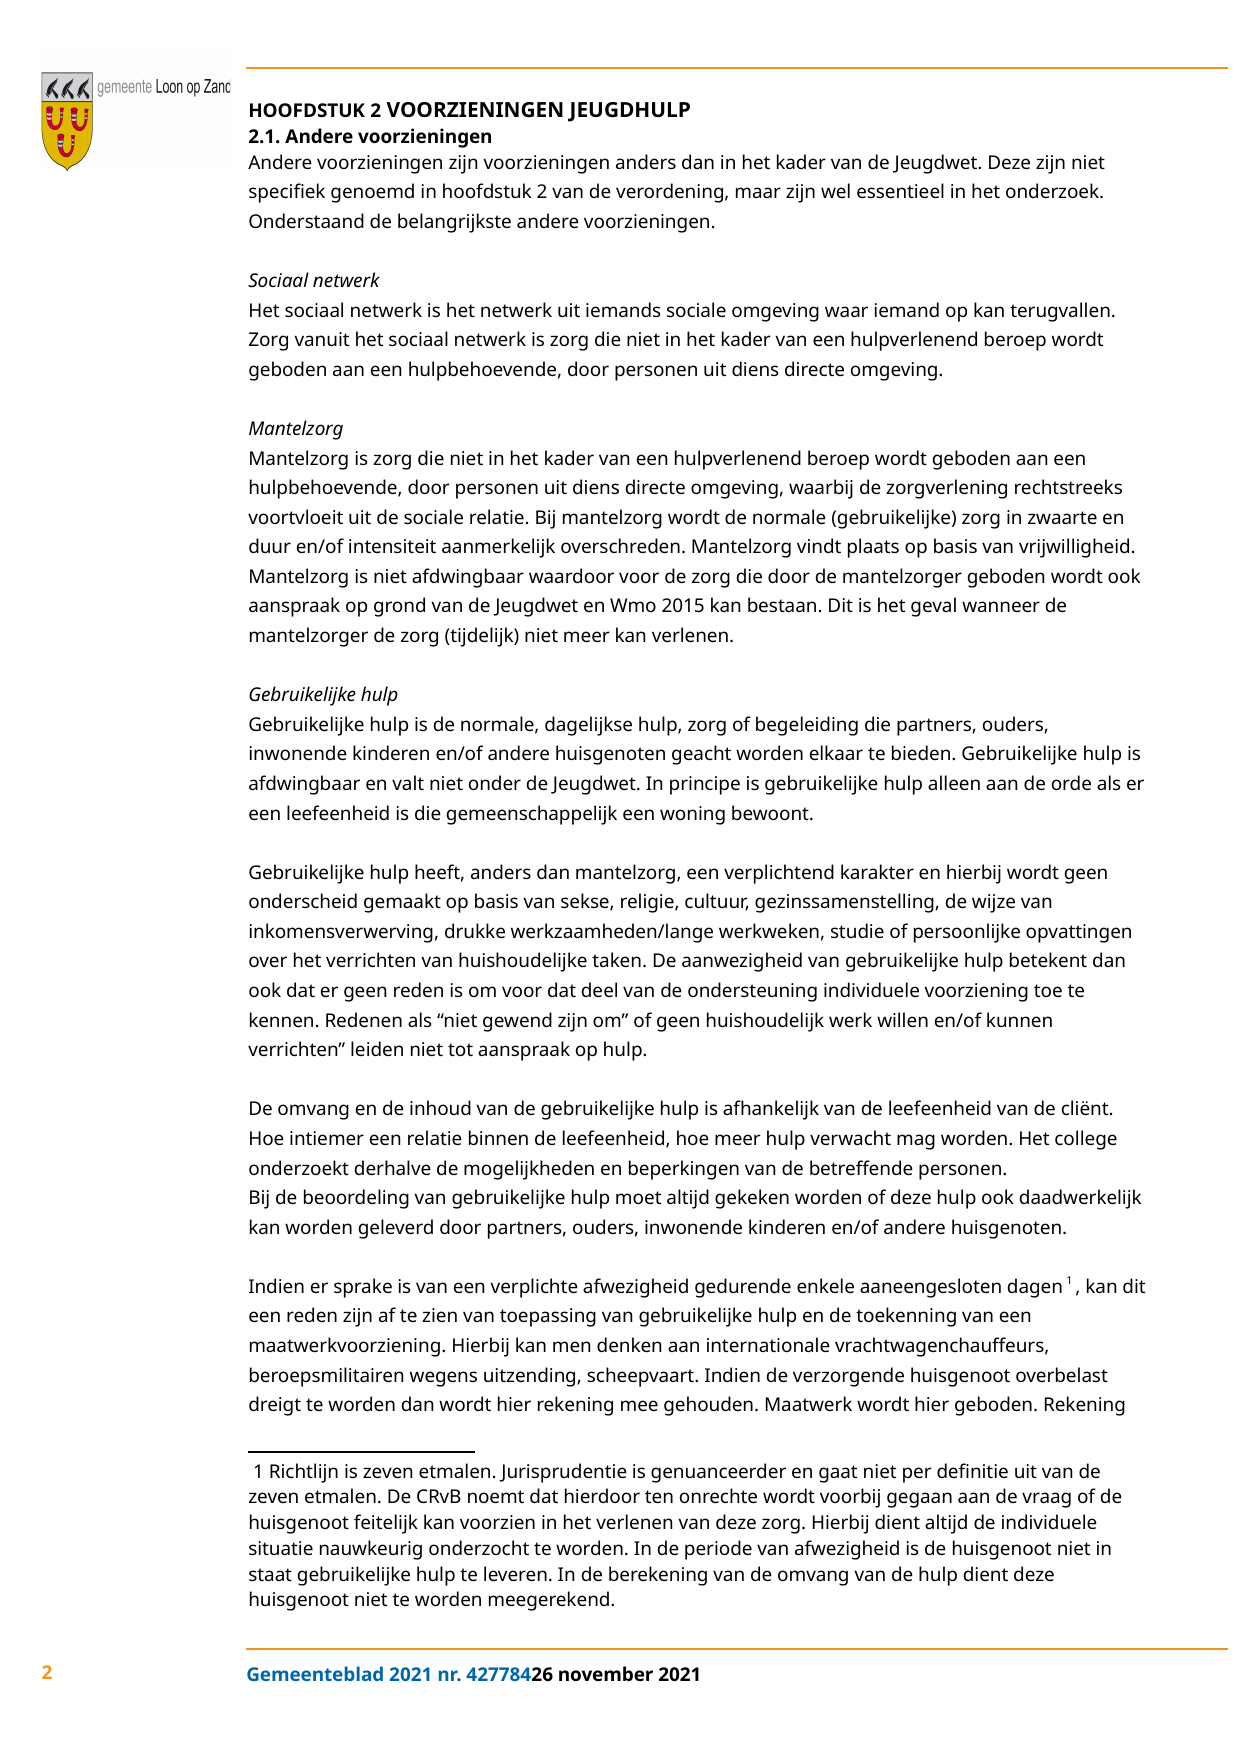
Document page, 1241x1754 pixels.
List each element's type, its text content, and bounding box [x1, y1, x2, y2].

text Sociaal netwerk [248, 267, 1152, 293]
text De omvang en de inhoud van de gebruikelijke hulp is afhankelijk van de leefeenheid van de cliënt. Hoe intiemer een relatie binnen de leefeenheid, hoe meer hulp verwacht mag worden. Het college onderzoekt derhalve de mogelijkheden en beperkingen van de betreffende personen. [248, 1096, 1152, 1181]
text Gebruikelijke hulp is de normale, dagelijkse hulp, zorg of begeleiding die partners, ouders, inwonende kinderen en/of andere huisgenoten geacht worden elkaar te bieden. Gebruikelijke hulp is afdwingbaar en valt niet onder de Jeugdwet. In principe is gebruikelijke hulp alleen aan de orde als er een leefeenheid is die gemeenschappelijk een woning bewoont. [248, 711, 1152, 826]
text HOOFDSTUK 2 VOORZIENINGEN JEUGDHULP [248, 95, 1152, 123]
text Zorg vanuit het sociaal netwerk is zorg die niet in het kader van een hulpverlenend beroep wordt geboden aan een hulpbehoevende, door personen uit diens directe omgeving. [248, 326, 1152, 382]
text Mantelzorg [248, 415, 1152, 441]
text Andere voorzieningen zijn voorzieningen anders dan in het kader van de Jeugdwet. Deze zijn niet specifiek genoemd in hoofdstuk 2 van de verordening, maar zijn wel essentieel in het onderzoek. Onderstaand de belangrijkste andere voorzieningen. [248, 149, 1152, 234]
text Richtlijn is zeven etmalen. Jurisprudentie is genuanceerder en gaat niet per definitie uit van de zeven etmalen. De CRvB noemt dat hierdoor ten onrechte wordt voorbij gegaan aan de vraag of de huisgenoot feitelijk kan voorzien in het verlenen van deze zorg. Hierbij dient altijd de individuele situatie nauwkeurig onderzocht te worden. In de periode van afwezigheid is de huisgenoot niet in staat gebruikelijke hulp te leveren. In de berekening van de omvang van de hulp dient deze huisgenoot niet te worden meegerekend. [248, 1458, 1152, 1612]
text Bij de beoordeling van gebruikelijke hulp moet altijd gekeken worden of deze hulp ook daadwerkelijk kan worden geleverd door partners, ouders, inwonende kinderen en/of andere huisgenoten. [248, 1184, 1152, 1240]
text Mantelzorg is niet afdwingbaar waardoor voor de zorg die door de mantelzorger geboden wordt ook aanspraak op grond van de Jeugdwet en Wmo 2015 kan bestaan. Dit is het geval wanneer de mantelzorger de zorg (tijdelijk) niet meer kan verlenen. [248, 563, 1152, 648]
picture [41, 47, 231, 172]
text Mantelzorg is zorg die niet in het kader van een hulpverlenend beroep wordt geboden aan een hulpbehoevende, door personen uit diens directe omgeving, waarbij de zorgverlening rechtstreeks voortvloeit uit de sociale relatie. Bij mantelzorg wordt de normale (gebruikelijke) zorg in zwaarte en duur en/of intensiteit aanmerkelijk overschreden. Mantelzorg vindt plaats op basis van vrijwilligheid. [248, 445, 1152, 559]
text Gebruikelijke hulp [248, 681, 1152, 707]
text Gebruikelijke hulp heeft, anders dan mantelzorg, een verplichtend karakter en hierbij wordt geen onderscheid gemaakt op basis van sekse, religie, cultuur, gezinssamenstelling, de wijze van inkomensverwerving, drukke werkzaamheden/lange werkweken, studie of persoonlijke opvattingen over het verrichten van huishoudelijke taken. De aanwezigheid van gebruikelijke hulp betekent dan ook dat er geen reden is om voor dat deel van de ondersteuning individuele voorziening toe te kennen. Redenen als “niet gewend zijn om” of geen huishoudelijk werk willen en/of kunnen verrichten” leiden niet tot aanspraak op hulp. [248, 859, 1152, 1062]
text Indien er sprake is van een verplichte afwezigheid gedurende enkele aaneengesloten dagen, kan dit een reden zijn af te zien van toepassing van gebruikelijke hulp en de toekenning van een maatwerkvoorziening. Hierbij kan men denken aan internationale vrachtwagenchauffeurs, beroepsmilitairen wegens uitzending, scheepvaart. Indien de verzorgende huisgenoot overbelast dreigt te worden dan wordt hier rekening mee gehouden. Maatwerk wordt hier geboden. Rekening [248, 1273, 1152, 1417]
text 2.1. Andere voorzieningen [248, 123, 1152, 149]
text Het sociaal netwerk is het netwerk uit iemands sociale omgeving waar iemand op kan terugvallen. [248, 297, 1152, 323]
